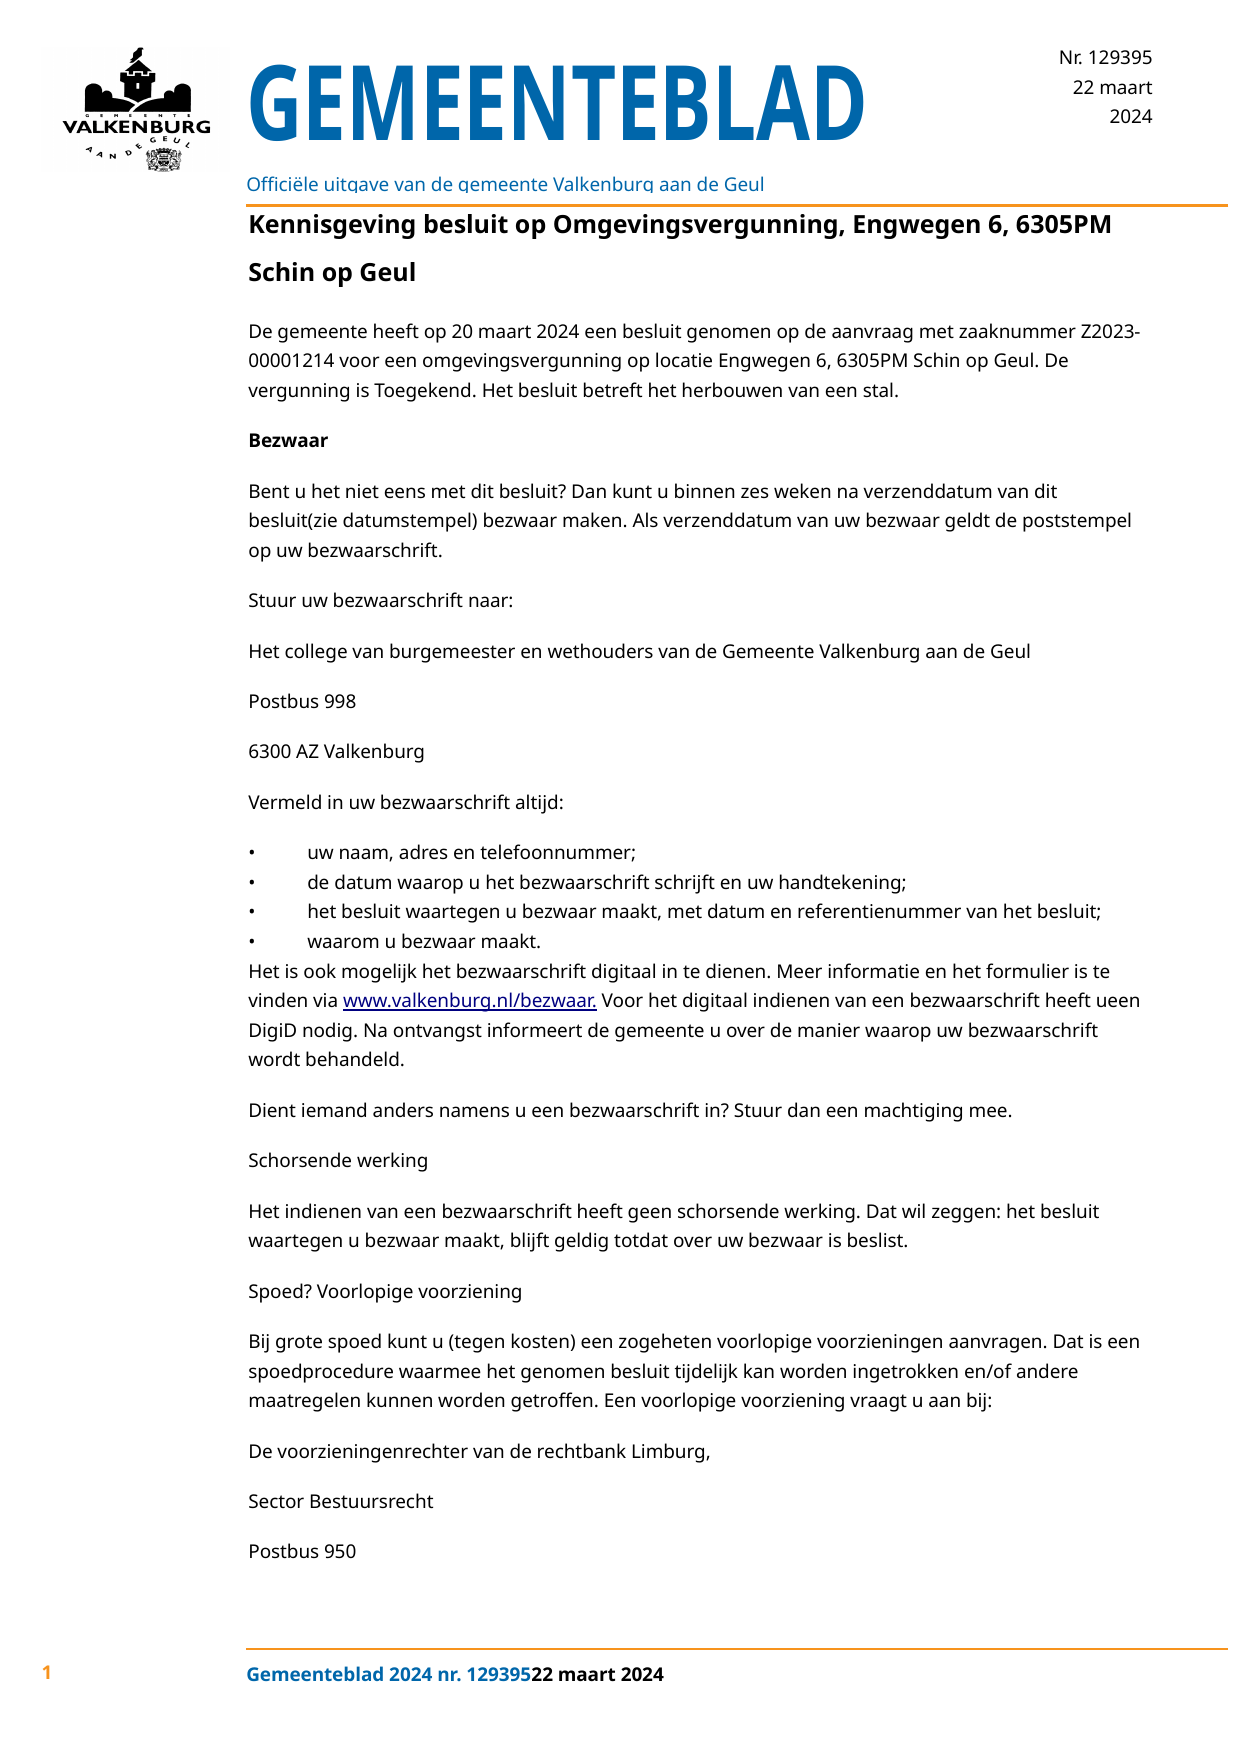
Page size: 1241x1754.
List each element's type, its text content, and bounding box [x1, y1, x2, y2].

text Postbus 950 [248, 1539, 1152, 1564]
text Dient iemand anders namens u een bezwaarschrift in? Stuur dan een machtiging mee. [248, 1097, 1152, 1123]
picture [41, 47, 231, 172]
text Bent u het niet eens met dit besluit? Dan kunt u binnen zes weken na verzenddatum van dit besluit(zie datumstempel) bezwaar maken. Als verzenddatum van uw bezwaar geldt de poststempel op uw bezwaarschrift. [248, 478, 1152, 563]
text Bezwaar [248, 427, 1152, 453]
list het besluit waartegen u bezwaar maakt, met datum en referentienummer van het besluit; [248, 899, 1152, 924]
text Schorsende werking [248, 1147, 1152, 1173]
text Stuur uw bezwaarschrift naar: [248, 587, 1152, 613]
text Sector Bestuursrecht [248, 1488, 1152, 1514]
text De gemeente heeft op 20 maart 2024 een besluit genomen op de aanvraag met zaaknummer Z2023-00001214 voor een omgevingsvergunning op locatie Engwegen 6, 6305PM Schin op Geul. De vergunning is Toegekend. Het besluit betreft het herbouwen van een stal. [248, 318, 1152, 403]
text Bij grote spoed kunt u (tegen kosten) een zogeheten voorlopige voorzieningen aanvragen. Dat is een spoedprocedure waarmee het genomen besluit tijdelijk kan worden ingetrokken en/of andere maatregelen kunnen worden getroffen. Een voorlopige voorziening vraagt u aan bij: [248, 1328, 1152, 1413]
text Kennisgeving besluit op Omgevingsvergunning, Engwegen 6, 6305PM Schin op Geul [248, 207, 1152, 288]
text Het is ook mogelijk het bezwaarschrift digitaal in te dienen. Meer informatie en het formulier is te vinden via www.valkenburg.nl/bezwaar. Voor het digitaal indienen van een bezwaarschrift heeft ueen DigiD nodig. Na ontvangst informeert de gemeente u over de manier waarop uw bezwaarschrift wordt behandeld. [248, 958, 1152, 1072]
list waarom u bezwaar maakt. [248, 928, 1152, 954]
text Het college van burgemeester en wethouders van de Gemeente Valkenburg aan de Geul [248, 638, 1152, 664]
text 6300 AZ Valkenburg [248, 739, 1152, 764]
list de datum waarop u het bezwaarschrift schrijft en uw handtekening; [248, 869, 1152, 895]
list uw naam, adres en telefoonnummer; [248, 839, 1152, 865]
text Het indienen van een bezwaarschrift heeft geen schorsende werking. Dat wil zeggen: het besluit waartegen u bezwaar maakt, blijft geldig totdat over uw bezwaar is beslist. [248, 1198, 1152, 1253]
text Vermeld in uw bezwaarschrift altijd: [248, 789, 1152, 815]
text Spoed? Voorlopige voorziening [248, 1278, 1152, 1304]
text Postbus 998 [248, 688, 1152, 714]
text De voorzieningenrechter van de rechtbank Limburg, [248, 1438, 1152, 1464]
